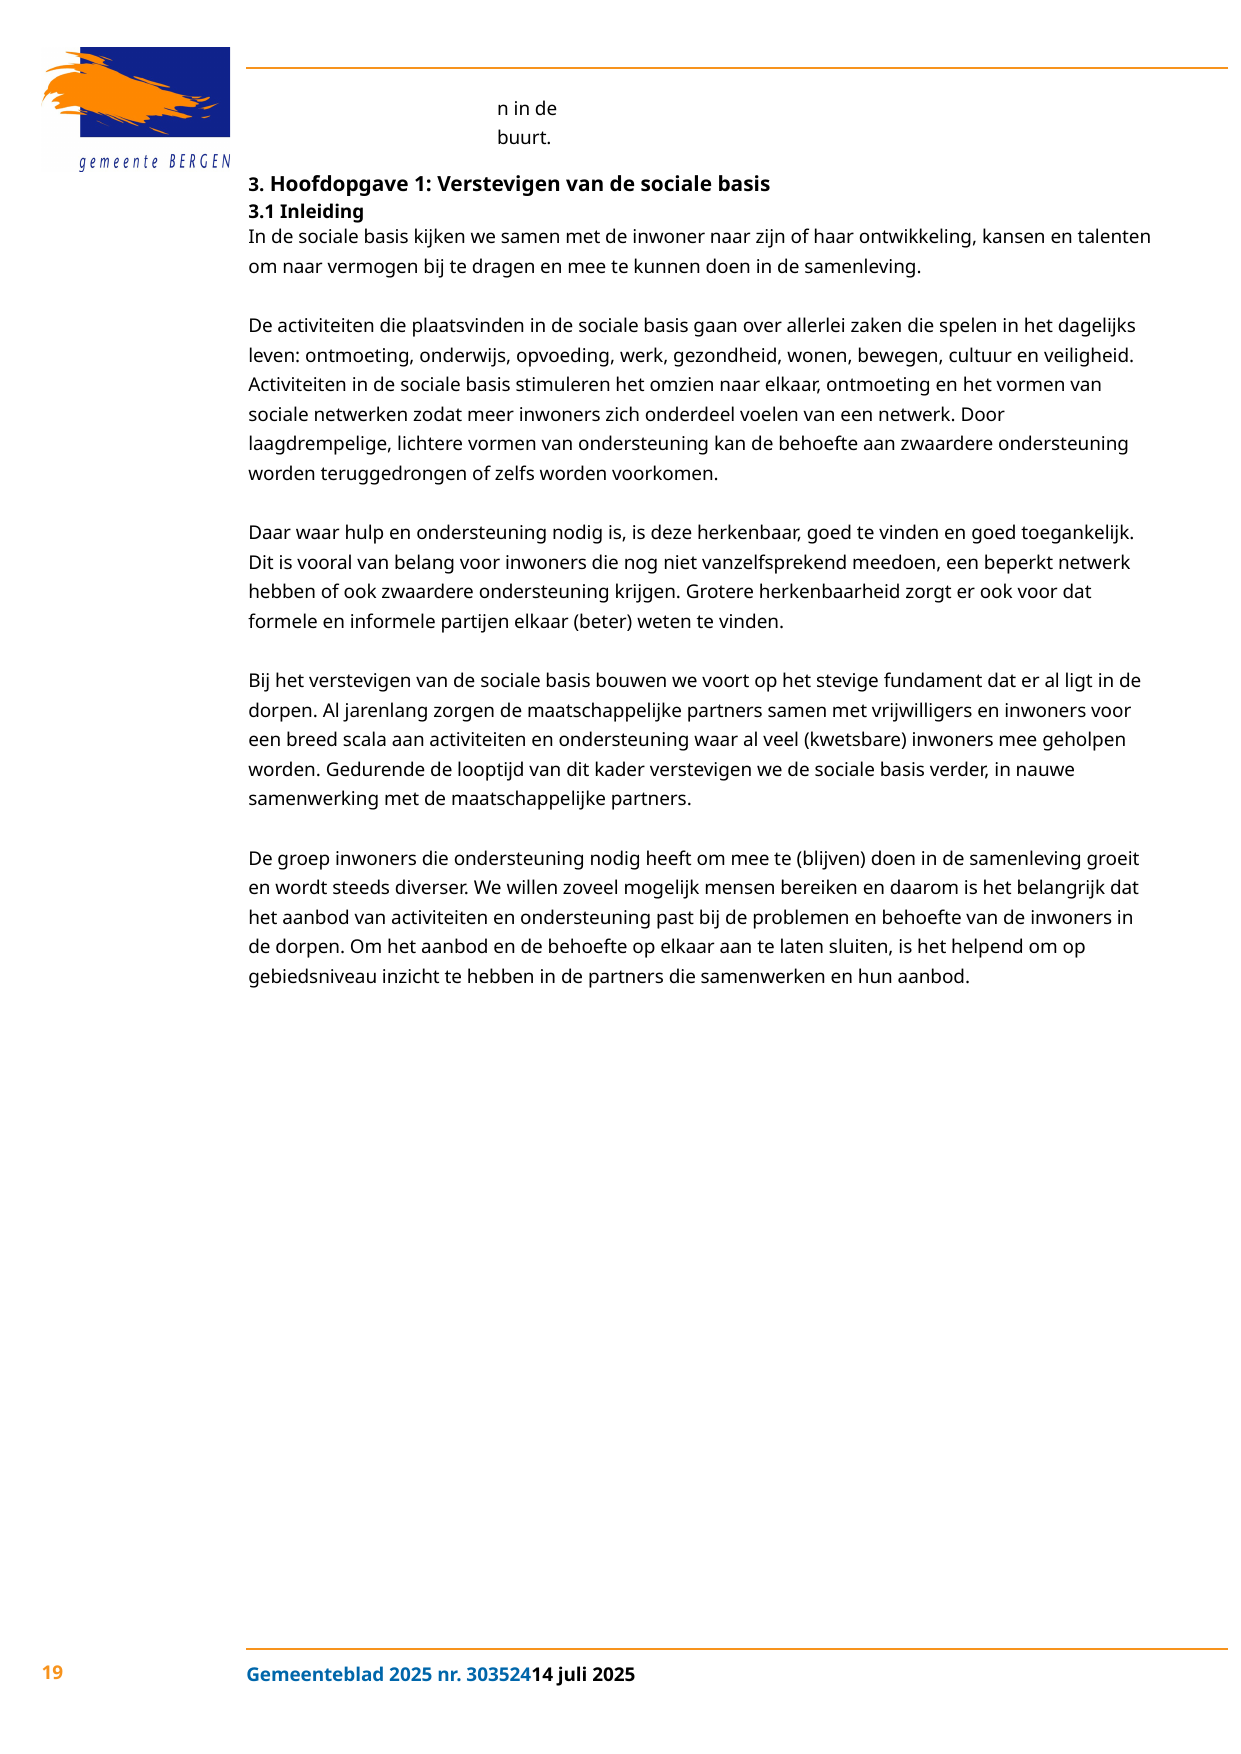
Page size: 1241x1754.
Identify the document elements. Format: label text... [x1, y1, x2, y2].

text 3.1 Inleiding [248, 198, 1152, 223]
table_cell [248, 95, 438, 150]
text In de sociale basis kijken we samen met de inwoner naar zijn of haar ontwikkeling, kansen en talenten om naar vermogen bij te dragen en mee te kunnen doen in de samenleving. [248, 223, 1152, 279]
text 3. Hoofdopgave 1: Verstevigen van de sociale basis [248, 169, 1152, 198]
text De activiteiten die plaatsvinden in de sociale basis gaan over allerlei zaken die spelen in het dagelijks leven: ontmoeting, onderwijs, opvoeding, werk, gezondheid, wonen, bewegen, cultuur en veiligheid. Activiteiten in de sociale basis stimuleren het omzien naar elkaar, ontmoeting en het vormen van sociale netwerken zodat meer inwoners zich onderdeel voelen van een netwerk. Door laagdrempelige, lichtere vormen van ondersteuning kan de behoefte aan zwaardere ondersteuning worden teruggedrongen of zelfs worden voorkomen. [248, 312, 1152, 486]
text De groep inwoners die ondersteuning nodig heeft om mee te (blijven) doen in de samenleving groeit en wordt steeds diverser. We willen zoveel mogelijk mensen bereiken en daarom is het belangrijk dat het aanbod van activiteiten en ondersteuning past bij de problemen en behoefte van de inwoners in de dorpen. Om het aanbod en de behoefte op elkaar aan te laten sluiten, is het helpend om op gebiedsniveau inzicht te hebben in de partners die samenwerken en hun aanbod. [248, 845, 1152, 989]
text Daar waar hulp en ondersteuning nodig is, is deze herkenbaar, goed te vinden en goed toegankelijk. Dit is vooral van belang voor inwoners die nog niet vanzelfsprekend meedoen, een beperkt netwerk hebben of ook zwaardere ondersteuning krijgen. Grotere herkenbaarheid zorgt er ook voor dat formele en informele partijen elkaar (beter) weten te vinden. [248, 519, 1152, 634]
text Bij het verstevigen van de sociale basis bouwen we voort op het stevige fundament dat er al ligt in de dorpen. Al jarenlang zorgen de maatschappelijke partners samen met vrijwilligers en inwoners voor een breed scala aan activiteiten en ondersteuning waar al veel (kwetsbare) inwoners mee geholpen worden. Gedurende de looptijd van dit kader verstevigen we de sociale basis verder, in nauwe samenwerking met de maatschappelijke partners. [248, 667, 1152, 811]
picture [41, 47, 231, 172]
